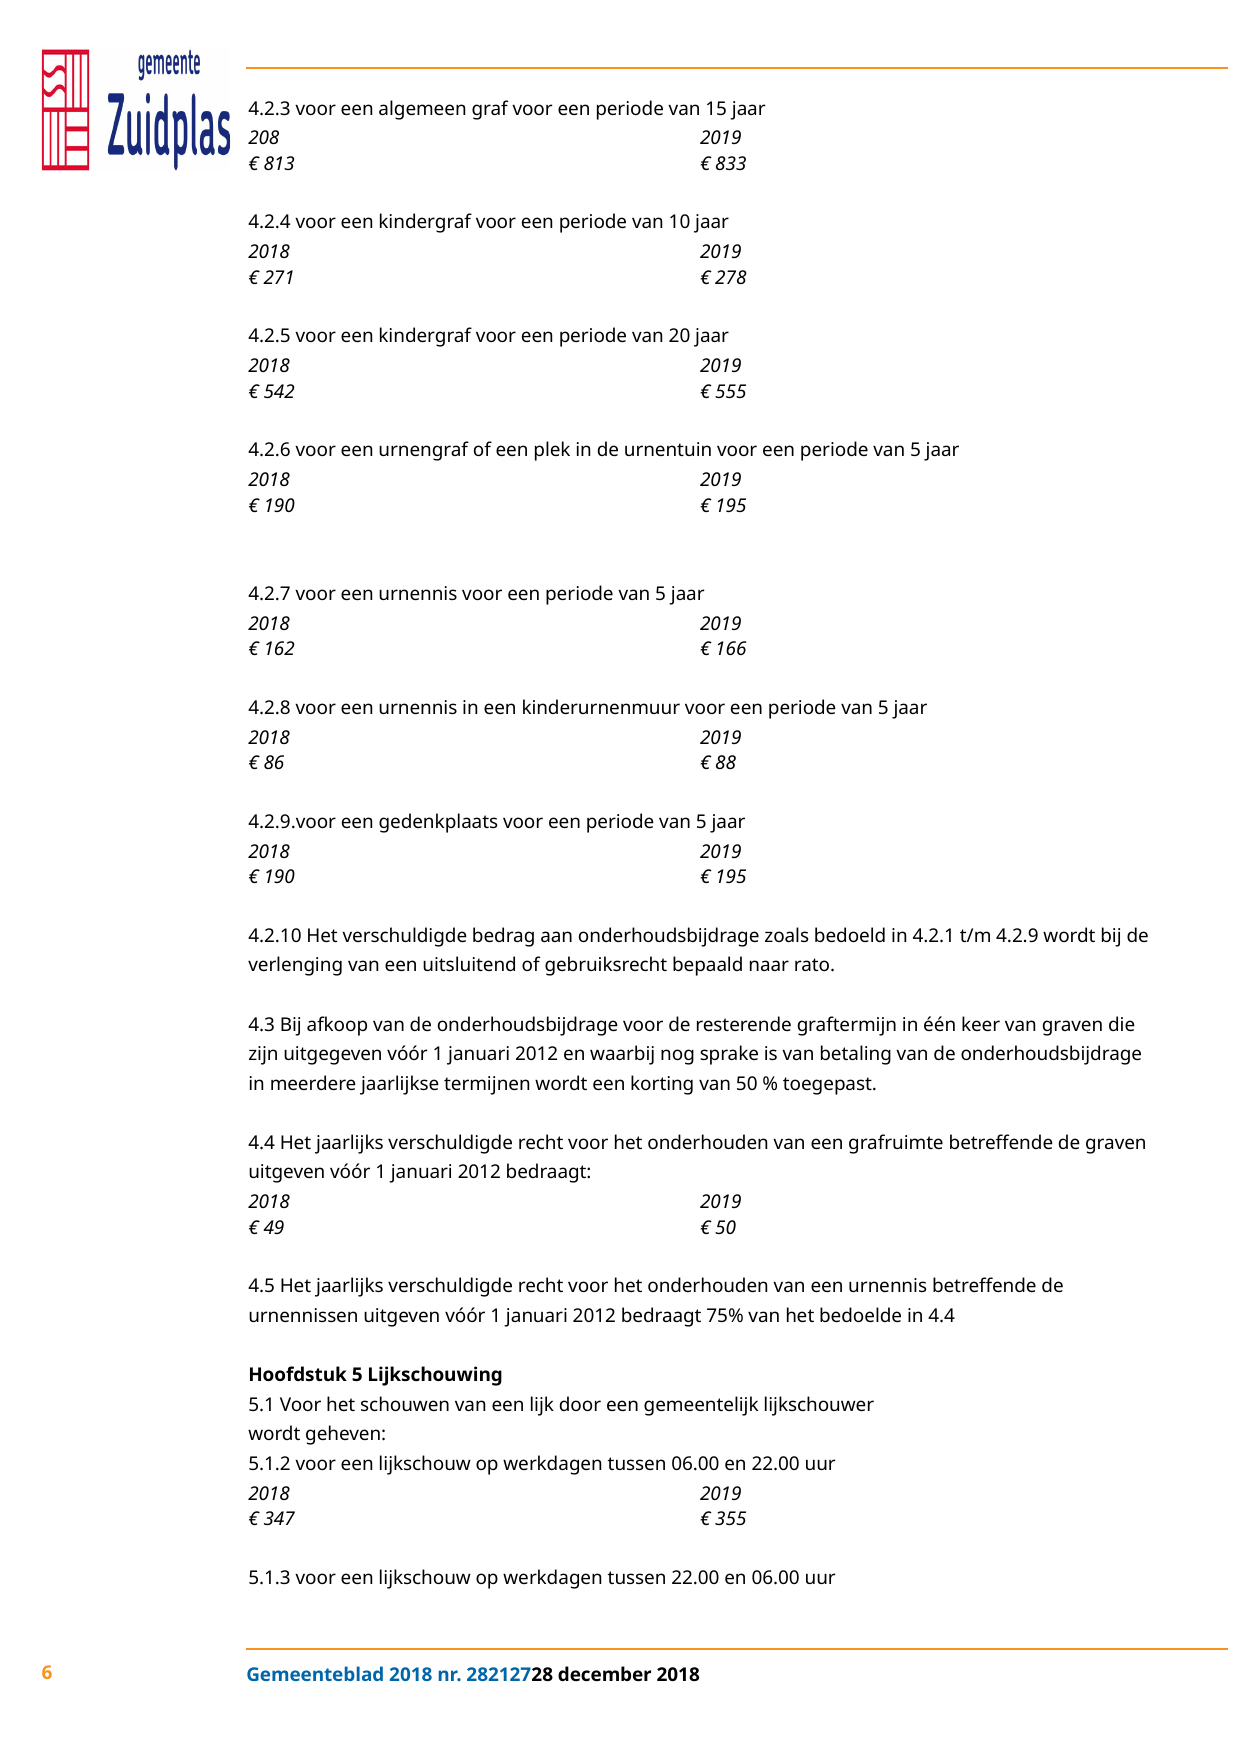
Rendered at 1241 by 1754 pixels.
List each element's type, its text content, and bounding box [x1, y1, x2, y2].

table_header 208 [248, 125, 700, 150]
table_cell € 813 [248, 150, 700, 176]
table_cell € 195 [700, 864, 1152, 889]
text 4.2.7 voor een urnennis voor een periode van 5 jaar [248, 580, 1152, 606]
table_header 2018 [248, 239, 700, 264]
text 4.2.4 voor een kindergraf voor een periode van 10 jaar [248, 209, 1152, 234]
text 4.5 Het jaarlijks verschuldigde recht voor het onderhouden van een urnennis betreffende de urnennissen uitgeven vóór 1 januari 2012 bedraagt 75% van het bedoelde in 4.4 [248, 1273, 1152, 1328]
table_header 2018 [248, 724, 700, 749]
table_header 2018 [248, 353, 700, 378]
table_cell € 355 [700, 1506, 1152, 1531]
table_cell € 49 [248, 1214, 700, 1240]
table_header 2019 [700, 125, 1152, 150]
table_cell € 347 [248, 1506, 700, 1531]
text 4.2.9.voor een gedenkplaats voor een periode van 5 jaar [248, 808, 1152, 834]
table_header 2018 [248, 1189, 700, 1214]
text 4.2.10 Het verschuldigde bedrag aan onderhoudsbijdrage zoals bedoeld in 4.2.1 t/m 4.2.9 wordt bij de verlenging van een uitsluitend of gebruiksrecht bepaald naar rato. [248, 922, 1152, 977]
table_cell € 555 [700, 378, 1152, 404]
table_cell € 542 [248, 378, 700, 404]
text 5.1.2 voor een lijkschouw op werkdagen tussen 06.00 en 22.00 uur [248, 1450, 1152, 1476]
text 5.1 Voor het schouwen van een lijk door een gemeentelijk lijkschouwer [248, 1391, 1152, 1417]
table_cell € 271 [248, 264, 700, 290]
text 4.2.3 voor een algemeen graf voor een periode van 15 jaar [248, 95, 1152, 121]
table_header 2018 [248, 466, 700, 492]
table_header 2018 [248, 838, 700, 863]
table_header 2019 [700, 353, 1152, 378]
table_cell € 50 [700, 1214, 1152, 1240]
table_cell € 86 [248, 750, 700, 775]
table_header 2019 [700, 838, 1152, 863]
text 4.3 Bij afkoop van de onderhoudsbijdrage voor de resterende graftermijn in één keer van graven die zijn uitgegeven vóór 1 januari 2012 en waarbij nog sprake is van betaling van de onderhoudsbijdrage in meerdere jaarlijkse termijnen wordt een korting van 50 % toegepast. [248, 1011, 1152, 1096]
text 4.2.5 voor een kindergraf voor een periode van 20 jaar [248, 323, 1152, 348]
table_cell € 166 [700, 636, 1152, 661]
table_cell € 195 [700, 492, 1152, 518]
text wordt geheven: [248, 1421, 1152, 1446]
text Hoofdstuk 5 Lijkschouwing [248, 1361, 1152, 1387]
table_header 2019 [700, 1480, 1152, 1506]
text 5.1.3 voor een lijkschouw op werkdagen tussen 22.00 en 06.00 uur [248, 1564, 1152, 1590]
table_header 2018 [248, 610, 700, 636]
table_cell € 190 [248, 492, 700, 518]
text 4.2.8 voor een urnennis in een kinderurnenmuur voor een periode van 5 jaar [248, 694, 1152, 720]
table_header 2018 [248, 1480, 700, 1506]
table_cell € 278 [700, 264, 1152, 290]
table_cell € 88 [700, 750, 1152, 775]
text 4.4 Het jaarlijks verschuldigde recht voor het onderhouden van een grafruimte betreffende de graven uitgeven vóór 1 januari 2012 bedraagt: [248, 1129, 1152, 1184]
picture [41, 47, 231, 172]
table_header 2019 [700, 466, 1152, 492]
table_cell € 833 [700, 150, 1152, 176]
table_header 2019 [700, 610, 1152, 636]
table_header 2019 [700, 1189, 1152, 1214]
table_header 2019 [700, 239, 1152, 264]
table_cell € 162 [248, 636, 700, 661]
table_cell € 190 [248, 864, 700, 889]
table_header 2019 [700, 724, 1152, 749]
text 4.2.6 voor een urnengraf of een plek in de urnentuin voor een periode van 5 jaar [248, 437, 1152, 462]
